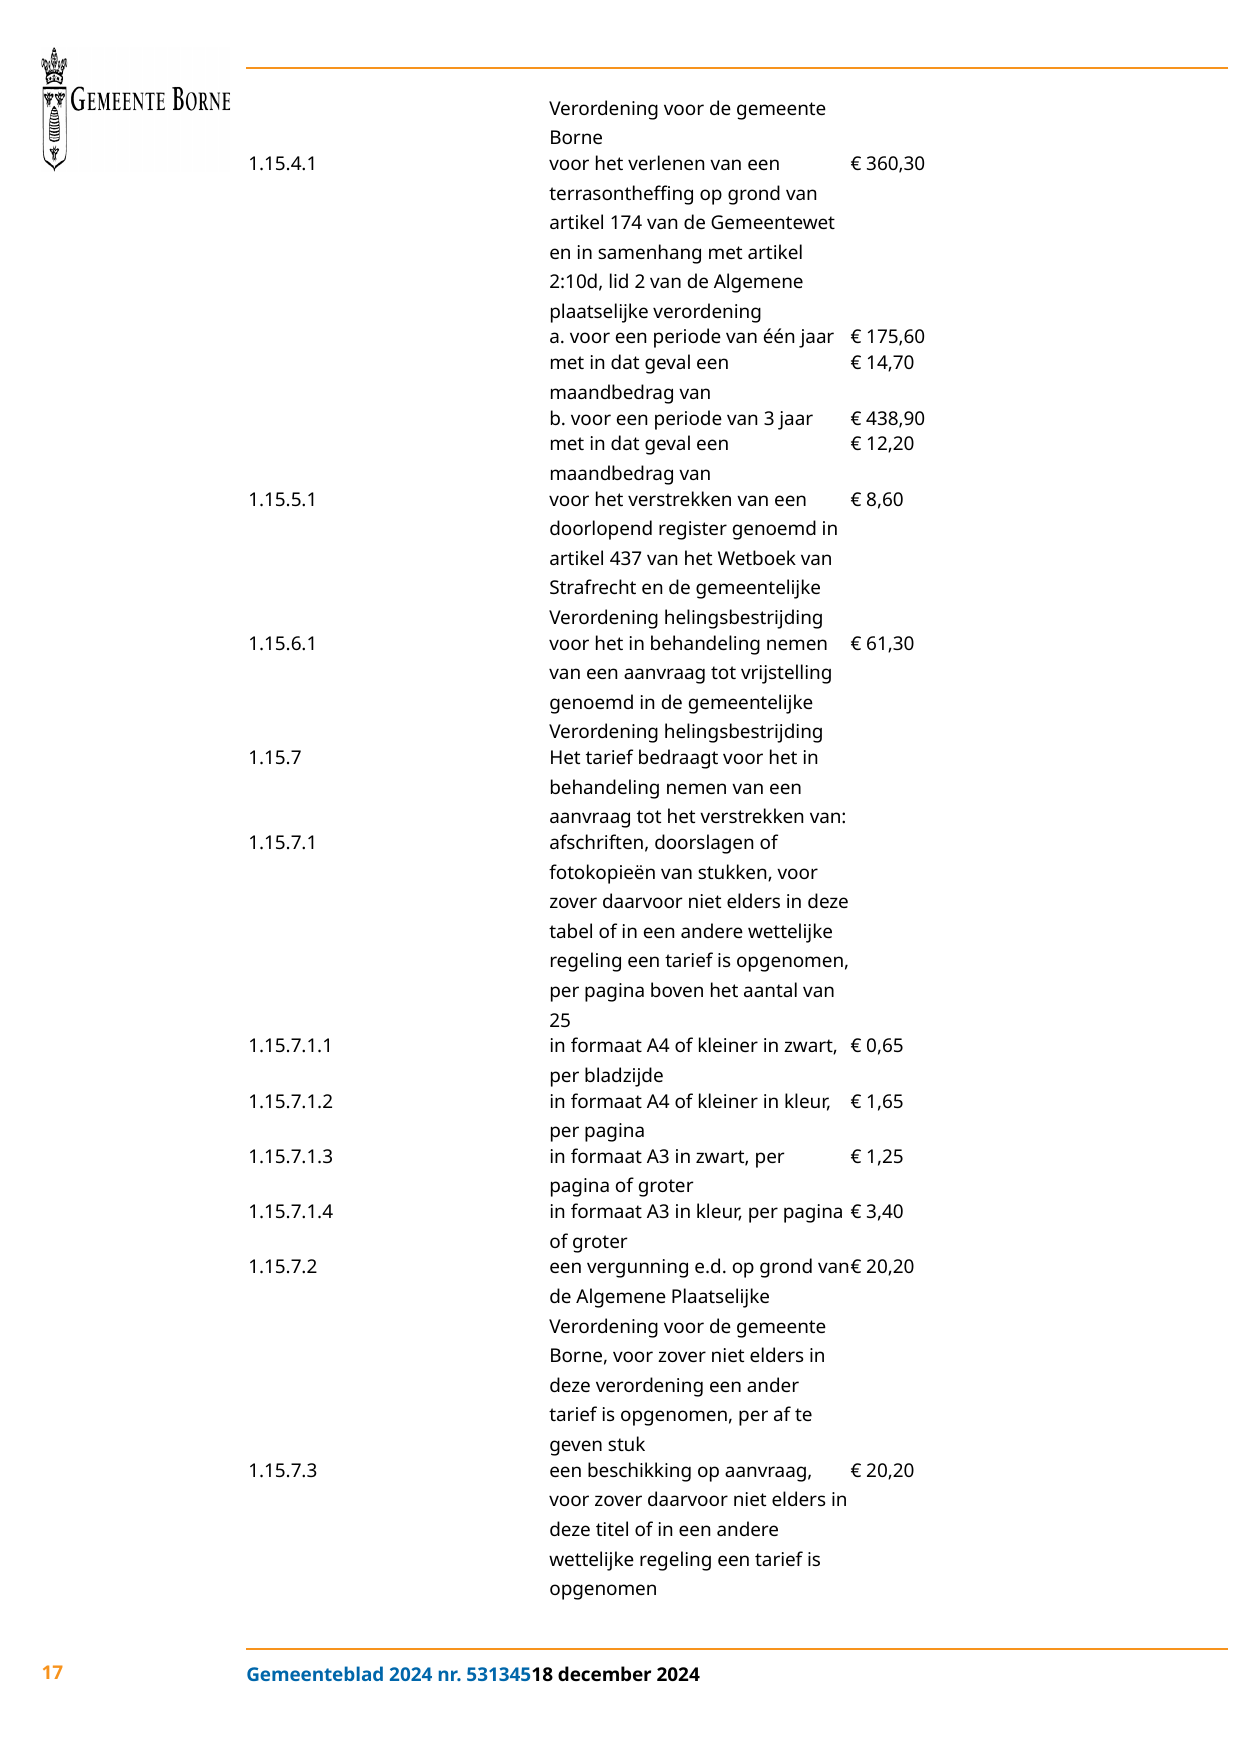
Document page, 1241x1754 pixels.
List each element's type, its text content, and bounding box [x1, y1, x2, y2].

table_cell in formaat A4 of kleiner in zwart, per bladzijde [549, 1033, 850, 1088]
table_cell 1.15.7.1.1 [248, 1033, 549, 1088]
table_cell [248, 405, 549, 431]
table_cell Verordening voor de gemeente Borne [549, 95, 850, 150]
table_cell € 360,30 [850, 150, 1152, 324]
table_cell € 20,20 [850, 1457, 1152, 1601]
table_cell voor het verstrekken van een doorlopend register genoemd in artikel 437 van het Wetboek van Strafrecht en de gemeentelijke Verordening helingsbestrijding [549, 486, 850, 630]
table_cell met in dat geval een maandbedrag van [549, 350, 850, 405]
table_cell [850, 95, 1152, 150]
table_cell voor het verlenen van een terrasontheffing op grond van artikel 174 van de Gemeentewet en in samenhang met artikel 2:10d, lid 2 van de Algemene plaatselijke verordening [549, 150, 850, 324]
table_cell een vergunning e.d. op grond van de Algemene Plaatselijke Verordening voor de gemeente Borne, voor zover niet elders in deze verordening een ander tarief is opgenomen, per af te geven stuk [549, 1254, 850, 1457]
table_cell [248, 350, 549, 405]
table_cell in formaat A3 in zwart, per pagina of groter [549, 1143, 850, 1198]
picture [41, 47, 231, 172]
table_cell 1.15.7 [248, 744, 549, 829]
table_cell 1.15.6.1 [248, 630, 549, 744]
table_cell een beschikking op aanvraag, voor zover daarvoor niet elders in deze titel of in een andere wettelijke regeling een tarief is opgenomen [549, 1457, 850, 1601]
table_cell [248, 95, 549, 150]
table_cell € 175,60 [850, 324, 1152, 349]
table_cell [850, 744, 1152, 829]
table_cell € 1,65 [850, 1088, 1152, 1143]
table_cell 1.15.7.1 [248, 829, 549, 1032]
table_cell 1.15.4.1 [248, 150, 549, 324]
table_cell a. voor een periode van één jaar [549, 324, 850, 349]
table_cell € 14,70 [850, 350, 1152, 405]
table_cell b. voor een periode van 3 jaar [549, 405, 850, 431]
table_cell 1.15.7.3 [248, 1457, 549, 1601]
table_cell € 61,30 [850, 630, 1152, 744]
table_cell € 1,25 [850, 1143, 1152, 1198]
table_cell € 20,20 [850, 1254, 1152, 1457]
table_cell € 3,40 [850, 1199, 1152, 1254]
table_cell € 8,60 [850, 486, 1152, 630]
table_cell [248, 324, 549, 349]
table_cell 1.15.7.2 [248, 1254, 549, 1457]
table_cell afschriften, doorslagen of fotokopieën van stukken, voor zover daarvoor niet elders in deze tabel of in een andere wettelijke regeling een tarief is opgenomen, per pagina boven het aantal van 25 [549, 829, 850, 1032]
table_cell € 438,90 [850, 405, 1152, 431]
table_cell in formaat A4 of kleiner in kleur, per pagina [549, 1088, 850, 1143]
table_cell voor het in behandeling nemen van een aanvraag tot vrijstelling genoemd in de gemeentelijke Verordening helingsbestrijding [549, 630, 850, 744]
table_cell 1.15.7.1.4 [248, 1199, 549, 1254]
table_cell € 0,65 [850, 1033, 1152, 1088]
table_cell met in dat geval een maandbedrag van [549, 431, 850, 486]
table_cell in formaat A3 in kleur, per pagina of groter [549, 1199, 850, 1254]
table_cell 1.15.7.1.2 [248, 1088, 549, 1143]
table_cell € 12,20 [850, 431, 1152, 486]
table_cell [248, 431, 549, 486]
table_cell Het tarief bedraagt voor het in behandeling nemen van een aanvraag tot het verstrekken van: [549, 744, 850, 829]
table_cell 1.15.7.1.3 [248, 1143, 549, 1198]
table_cell 1.15.5.1 [248, 486, 549, 630]
table_cell [850, 829, 1152, 1032]
